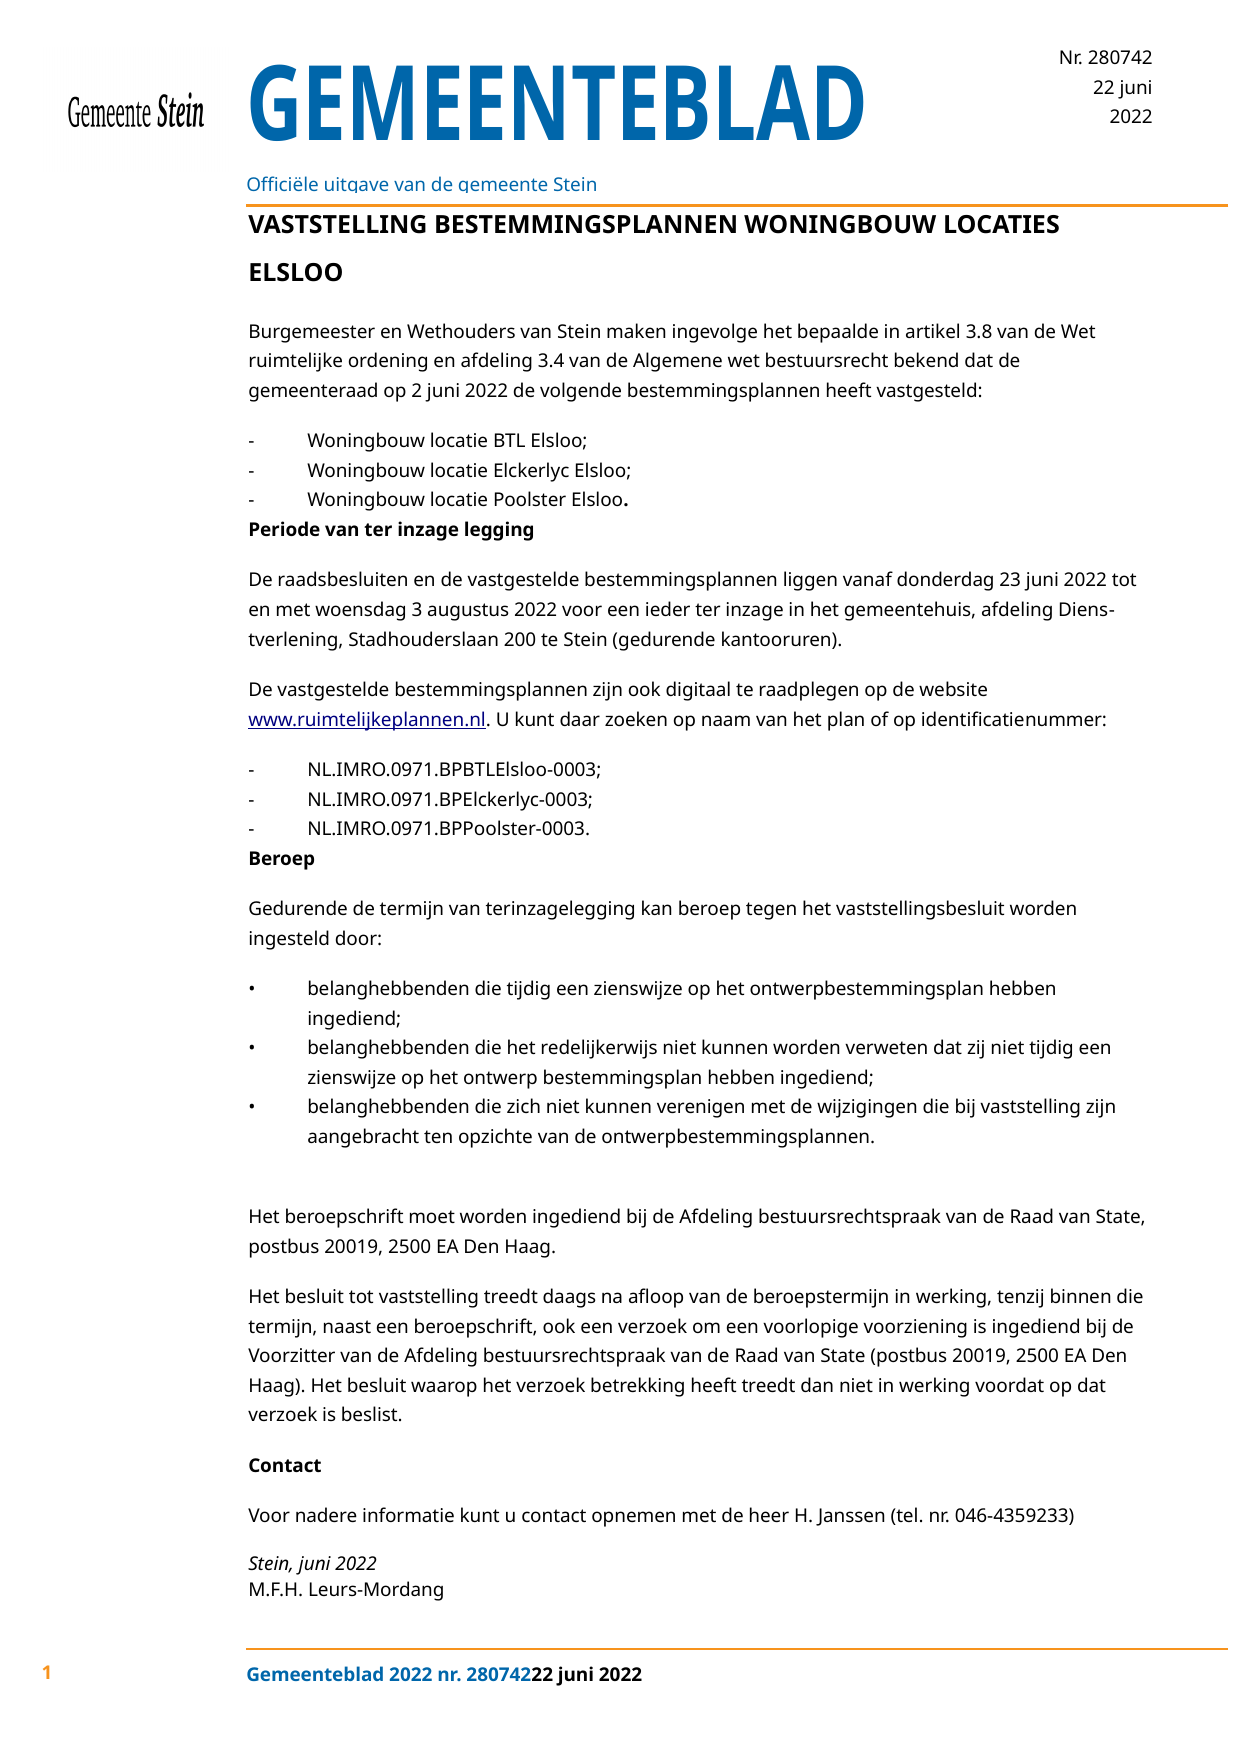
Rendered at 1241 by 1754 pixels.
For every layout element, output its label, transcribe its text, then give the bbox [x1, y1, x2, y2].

list NL.IMRO.0971.BPBTLElsloo-0003; [248, 756, 1152, 782]
list NL.IMRO.0971.BPElckerlyc-0003; [248, 786, 1152, 812]
list Woningbouw locatie Poolster Elsloo. [248, 487, 1152, 512]
list Woningbouw locatie Elckerlyc Elsloo; [248, 457, 1152, 483]
text Gedurende de termijn van terinzagelegging kan beroep tegen het vaststellingsbesluit worden ingesteld door: [248, 895, 1152, 951]
list belanghebbenden die zich niet kunnen verenigen met de wijzigingen die bij vaststelling zijn aangebracht ten opzichte van de ontwerp­bestemmingsplannen. [248, 1094, 1152, 1149]
text Beroep [248, 845, 1152, 871]
text Burgemeester en Wethouders van Stein maken ingevolge het bepaalde in artikel 3.8 van de Wet ruimtelijke ordening en afdeling 3.4 van de Algemene wet bestuursrecht bekend dat de gemeenteraad op 2 juni 2022 de volgende bestemmingsplannen heeft vastgesteld: [248, 318, 1152, 403]
text M.F.H. Leurs-Mordang [248, 1576, 1152, 1602]
text VASTSTELLING BESTEMMINGSPLANNEN WONINGBOUW LOCATIES ELSLOO [248, 207, 1152, 288]
picture [41, 47, 231, 172]
text Stein, juni 2022 [248, 1550, 1152, 1576]
text Contact [248, 1452, 1152, 1478]
text Het besluit tot vaststelling treedt daags na afloop van de beroepstermijn in werking, tenzij binnen die termijn, naast een beroepschrift, ook een verzoek om een voorlopige voorziening is ingediend bij de Voorzitter van de Afdeling bestuursrechtspraak van de Raad van State (postbus 20019, 2500 EA Den Haag). Het besluit waarop het verzoek betrekking heeft treedt dan niet in werking voordat op dat verzoek is beslist. [248, 1283, 1152, 1427]
list belanghebbenden die tijdig een zienswijze op het ontwerpbestemmingsplan hebben ingediend; [248, 975, 1152, 1031]
text Periode van ter inzage legging [248, 516, 1152, 542]
text Voor nadere informatie kunt u contact opnemen met de heer H. Janssen (tel. nr. 046-4359233) [248, 1502, 1152, 1528]
text De vastgestelde bestemmingsplannen zijn ook digitaal te raadplegen op de website www.ruimtelijkeplannen.nl. U kunt daar zoeken op naam van het plan of op identificatie­nummer: [248, 676, 1152, 732]
list Woningbouw locatie BTL Elsloo; [248, 427, 1152, 453]
list NL.IMRO.0971.BPPoolster-0003. [248, 815, 1152, 841]
text De raadsbesluiten en de vastgestelde bestemmingsplannen liggen vanaf donderdag 23 juni 2022 tot en met woensdag 3 augustus 2022 voor een ieder ter inzage in het gemeentehuis, afdeling Diens­tverlening, Stadhouderslaan 200 te Stein (gedurende kantoor­uren). [248, 567, 1152, 652]
list belanghebbenden die het redelijkerwijs niet kunnen worden verweten dat zij niet tijdig een zienswijze op het ontwerp bestemmingsplan hebben ingediend; [248, 1034, 1152, 1090]
text Het beroepschrift moet worden ingediend bij de Afdeling bestuursrechtspraak van de Raad van State, postbus 20019, 2500 EA Den Haag. [248, 1203, 1152, 1259]
